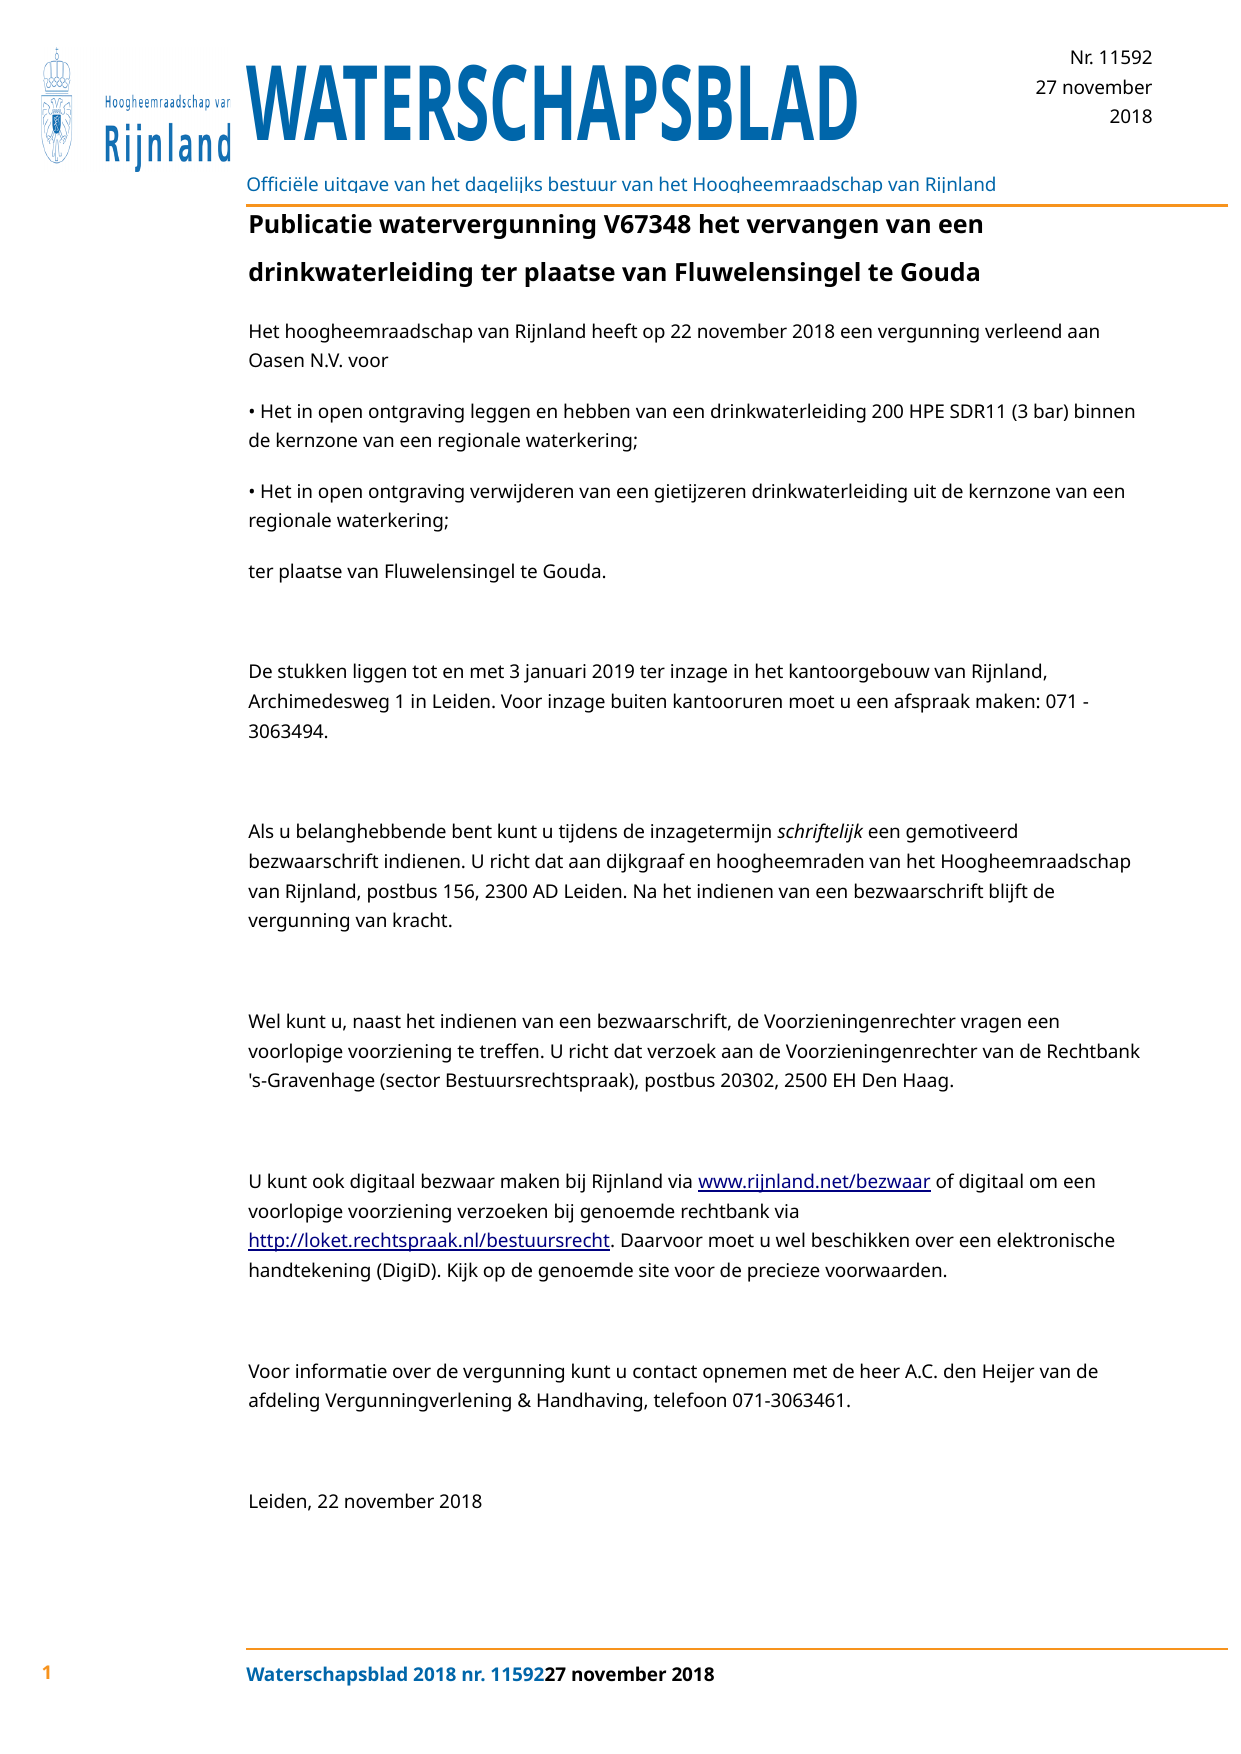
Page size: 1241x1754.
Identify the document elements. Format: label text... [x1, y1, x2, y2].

picture [41, 47, 231, 172]
text Als u belanghebbende bent kunt u tijdens de inzagetermijn schriftelijk een gemotiveerd bezwaarschrift indienen. U richt dat aan dijkgraaf en hoogheemraden van het Hoogheemraadschap van Rijnland, postbus 156, 2300 AD Leiden. Na het indienen van een bezwaarschrift blijft de vergunning van kracht. [248, 819, 1152, 933]
text U kunt ook digitaal bezwaar maken bij Rijnland via www.rijnland.net/bezwaar of digitaal om een voorlopige voorziening verzoeken bij genoemde rechtbank via http://loket.rechtspraak.nl/bestuursrecht. Daarvoor moet u wel beschikken over een elektronische handtekening (DigiD). Kijk op de genoemde site voor de precieze voorwaarden. [248, 1168, 1152, 1283]
text Publicatie watervergunning V67348 het vervangen van een drinkwaterleiding ter plaatse van Fluwelensingel te Gouda [248, 207, 1152, 288]
text Leiden, 22 november 2018 [248, 1488, 1152, 1514]
text De stukken liggen tot en met 3 januari 2019 ter inzage in het kantoorgebouw van Rijnland, Archimedesweg 1 in Leiden. Voor inzage buiten kantooruren moet u een afspraak maken: 071 - 3063494. [248, 659, 1152, 744]
text ter plaatse van Fluwelensingel te Gouda. [248, 558, 1152, 584]
text • Het in open ontgraving verwijderen van een gietijzeren drinkwaterleiding uit de kernzone van een regionale waterkering; [248, 478, 1152, 533]
text Voor informatie over de vergunning kunt u contact opnemen met de heer A.C. den Heijer van de afdeling Vergunningverlening & Handhaving, telefoon 071-3063461. [248, 1358, 1152, 1413]
text Het hoogheemraadschap van Rijnland heeft op 22 november 2018 een vergunning verleend aan Oasen N.V. voor [248, 318, 1152, 373]
text Wel kunt u, naast het indienen van een bezwaarschrift, de Voorzieningenrechter vragen een voorlopige voorziening te treffen. U richt dat verzoek aan de Voorzieningenrechter van de Rechtbank 's-Gravenhage (sector Bestuursrechtspraak), postbus 20302, 2500 EH Den Haag. [248, 1008, 1152, 1093]
text • Het in open ontgraving leggen en hebben van een drinkwaterleiding 200 HPE SDR11 (3 bar) binnen de kernzone van een regionale waterkering; [248, 398, 1152, 453]
